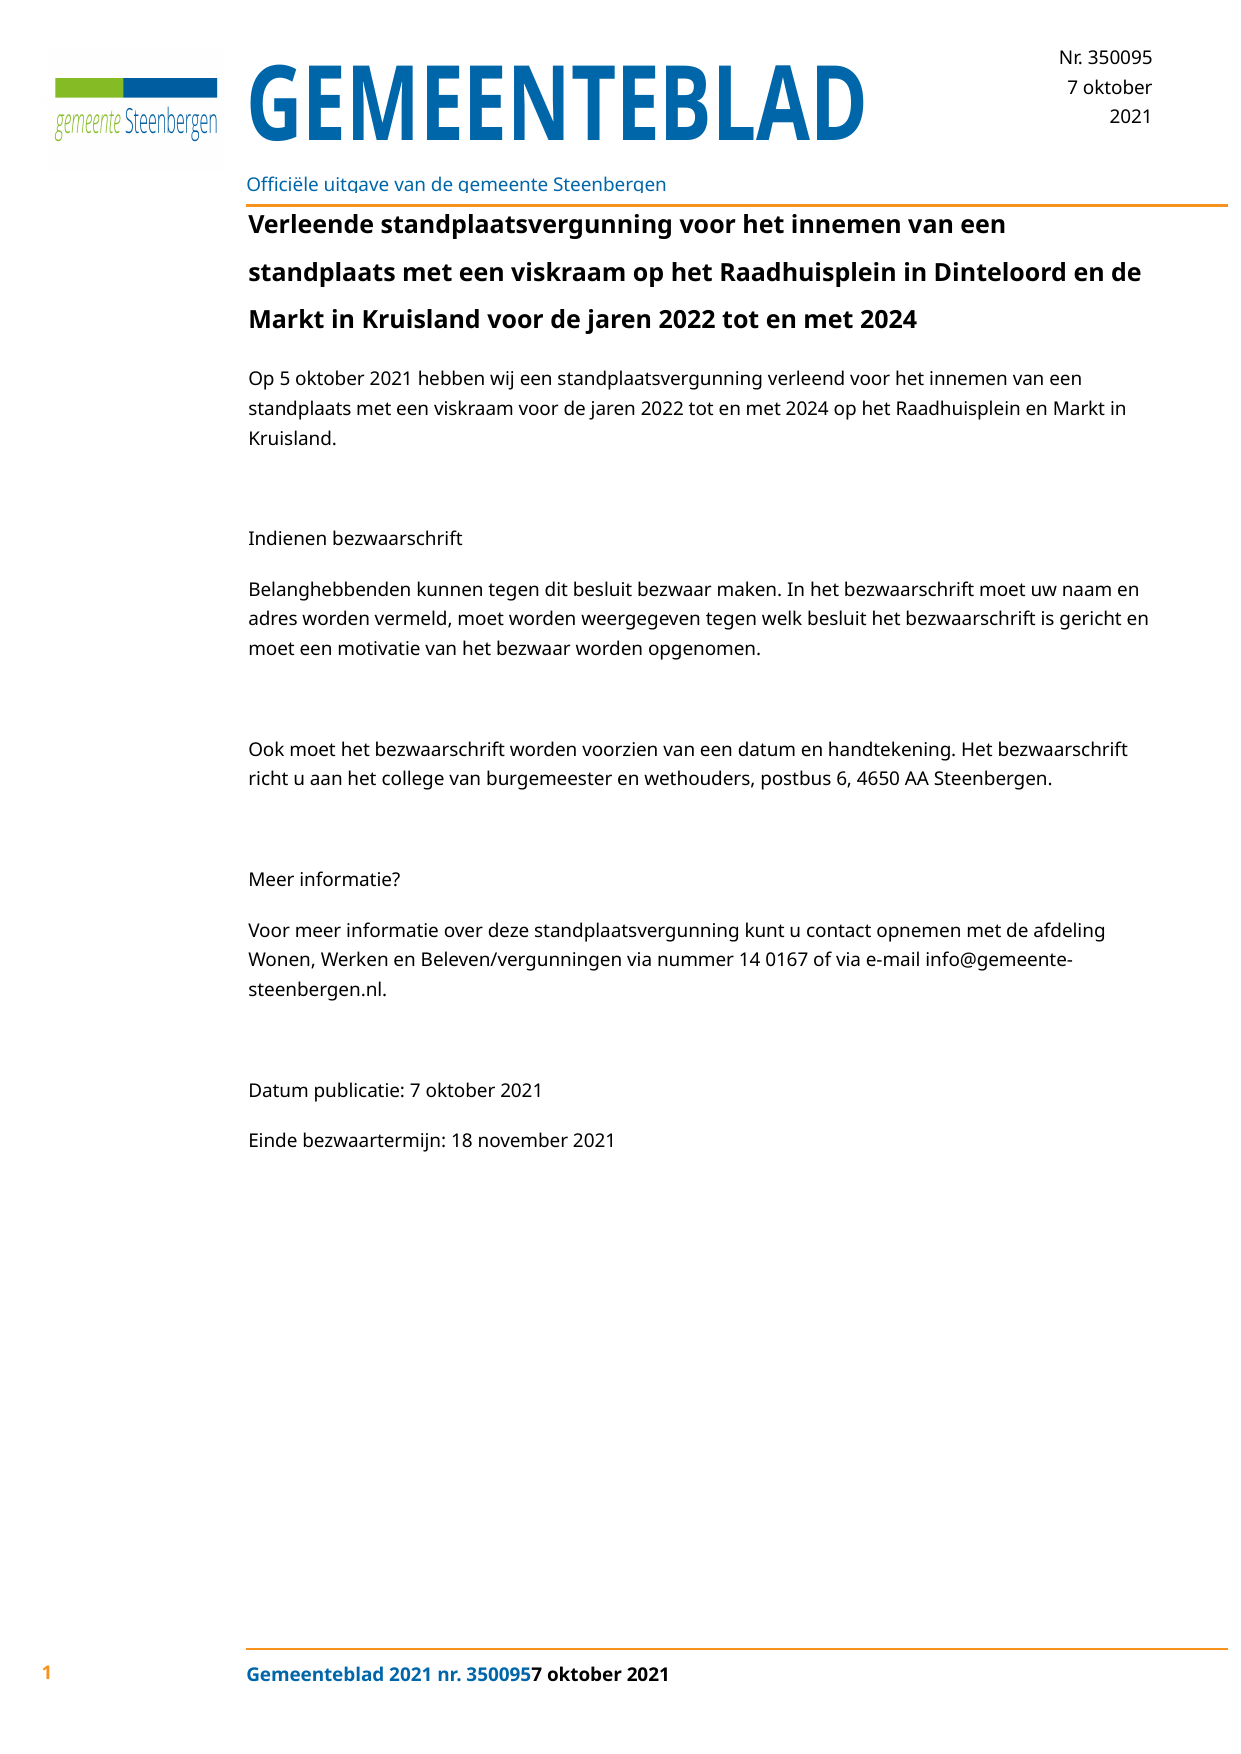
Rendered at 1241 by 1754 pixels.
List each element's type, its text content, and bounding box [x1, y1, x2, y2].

text Verleende standplaatsvergunning voor het innemen van een standplaats met een viskraam op het Raadhuisplein in Dinteloord en de Markt in Kruisland voor de jaren 2022 tot en met 2024 [248, 207, 1152, 336]
text Belanghebbenden kunnen tegen dit besluit bezwaar maken. In het bezwaarschrift moet uw naam en adres worden vermeld, moet worden weergegeven tegen welk besluit het bezwaarschrift is gericht en moet een motivatie van het bezwaar worden opgenomen. [248, 576, 1152, 661]
text Op 5 oktober 2021 hebben wij een standplaatsvergunning verleend voor het innemen van een standplaats met een viskraam voor de jaren 2022 tot en met 2024 op het Raadhuisplein en Markt in Kruisland. [248, 366, 1152, 450]
text Meer informatie? [248, 866, 1152, 892]
text Ook moet het bezwaarschrift worden voorzien van een datum en handtekening. Het bezwaarschrift richt u aan het college van burgemeester en wethouders, postbus 6, 4650 AA Steenbergen. [248, 736, 1152, 791]
text Voor meer informatie over deze standplaatsvergunning kunt u contact opnemen met de afdeling Wonen, Werken en Beleven/vergunningen via nummer 14 0167 of via e-mail info@gemeente-steenbergen.nl. [248, 917, 1152, 1002]
text Indienen bezwaarschrift [248, 526, 1152, 551]
text Datum publicatie: 7 oktober 2021 [248, 1077, 1152, 1102]
text Einde bezwaartermijn: 18 november 2021 [248, 1127, 1152, 1153]
picture [41, 47, 231, 172]
